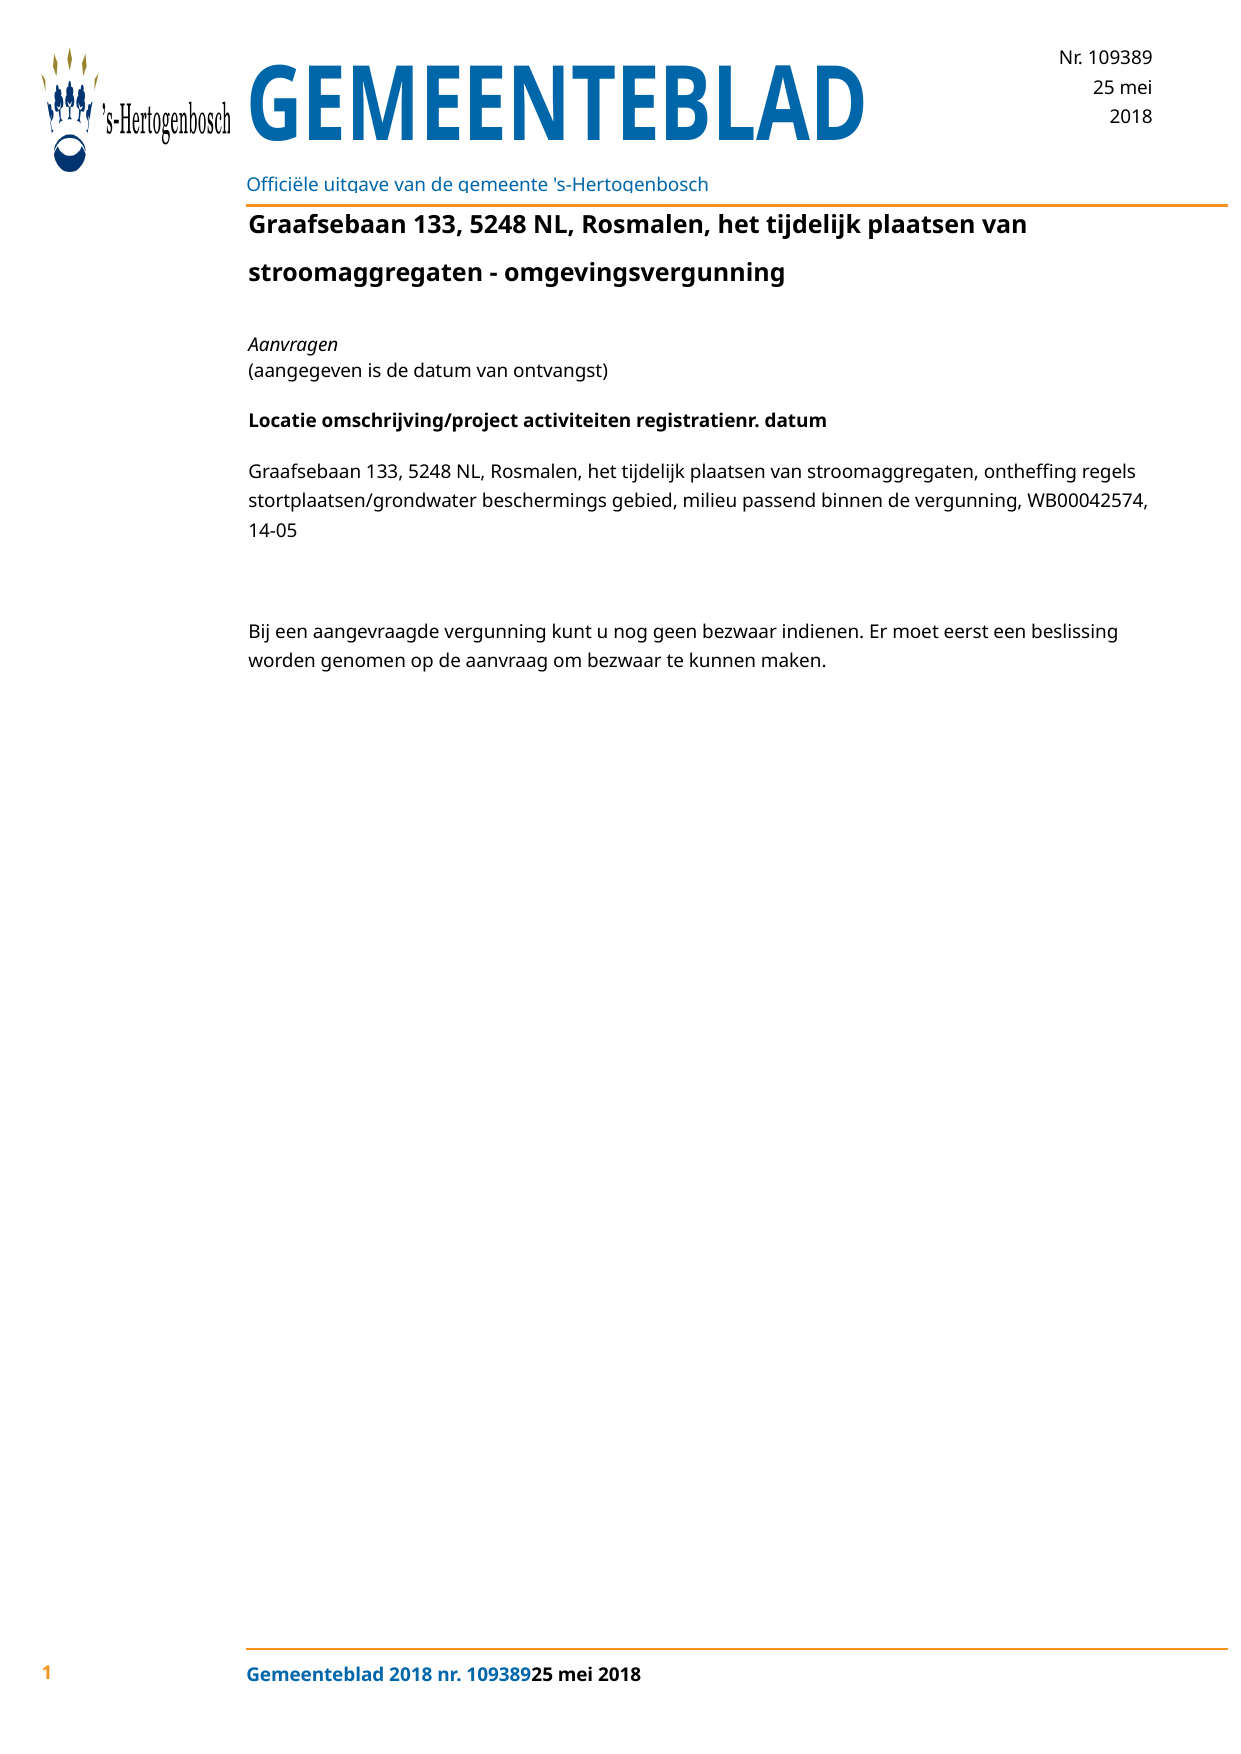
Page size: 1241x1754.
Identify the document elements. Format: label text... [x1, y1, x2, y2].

text Locatie omschrijving/project activiteiten registratienr. datum [248, 408, 1152, 433]
text Graafsebaan 133, 5248 NL, Rosmalen, het tijdelijk plaatsen van stroomaggregaten, ontheffing regels stortplaatsen/grondwater beschermings gebied, milieu passend binnen de vergunning, WB00042574, 14-05 [248, 458, 1152, 543]
text Aanvragen [248, 331, 1152, 357]
picture [41, 47, 231, 172]
text (aangegeven is de datum van ontvangst) [248, 357, 1152, 383]
text Bij een aangevraagde vergunning kunt u nog geen bezwaar indienen. Er moet eerst een beslissing worden genomen op de aanvraag om bezwaar te kunnen maken. [248, 618, 1152, 673]
text Graafsebaan 133, 5248 NL, Rosmalen, het tijdelijk plaatsen van stroomaggregaten - omgevingsvergunning [248, 207, 1152, 288]
